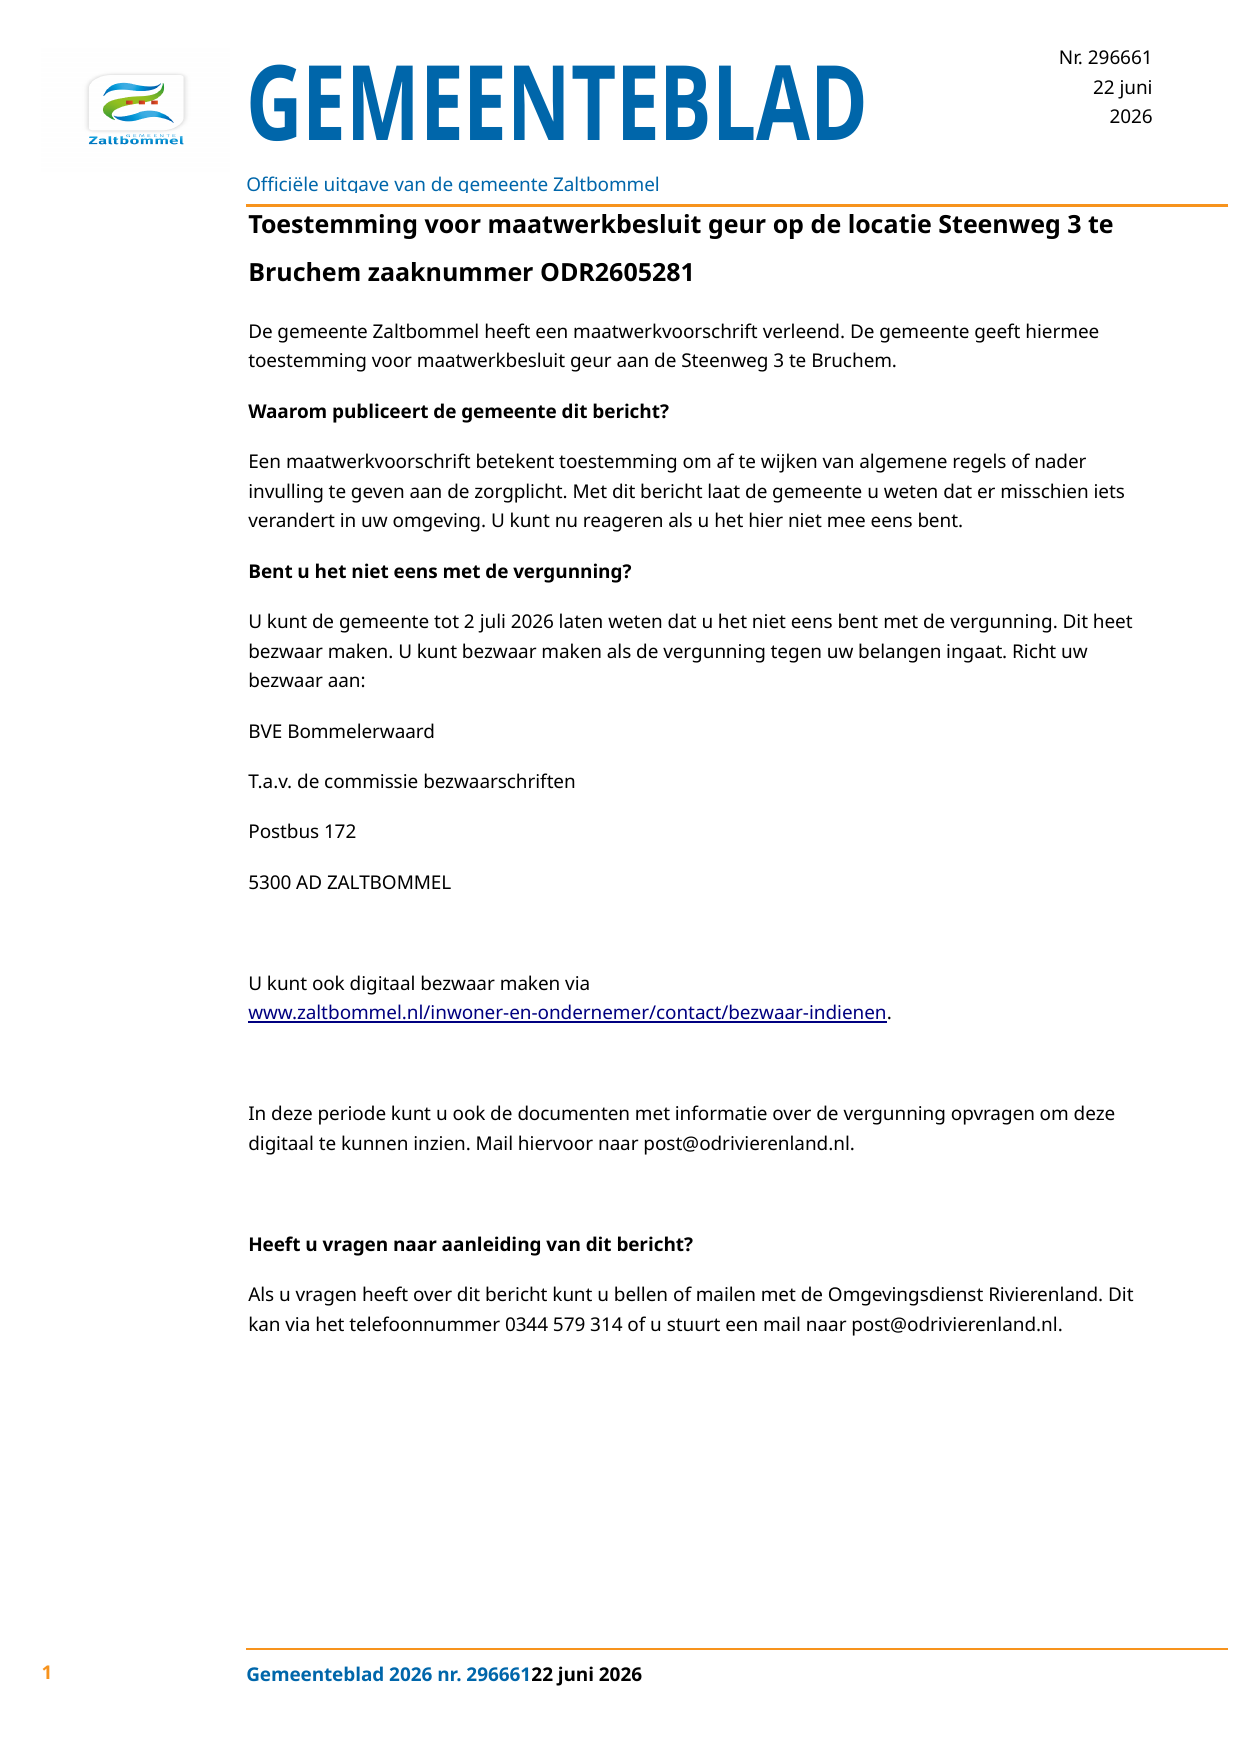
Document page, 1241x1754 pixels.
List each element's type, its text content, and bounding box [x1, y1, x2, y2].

text U kunt ook digitaal bezwaar maken via www.zaltbommel.nl/inwoner-en-ondernemer/contact/bezwaar-indienen. [248, 970, 1152, 1025]
text In deze periode kunt u ook de documenten met informatie over de vergunning opvragen om deze digitaal te kunnen inzien. Mail hiervoor naar post@odrivierenland.nl. [248, 1100, 1152, 1156]
text BVE Bommelerwaard [248, 718, 1152, 744]
text 5300 AD ZALTBOMMEL [248, 869, 1152, 895]
text Als u vragen heeft over dit bericht kunt u bellen of mailen met de Omgevingsdienst Rivierenland. Dit kan via het telefoonnummer 0344 579 314 of u stuurt een mail naar post@odrivierenland.nl. [248, 1281, 1152, 1337]
text Een maatwerkvoorschrift betekent toestemming om af te wijken van algemene regels of nader invulling te geven aan de zorgplicht. Met dit bericht laat de gemeente u weten dat er misschien iets verandert in uw omgeving. U kunt nu reageren als u het hier niet mee eens bent. [248, 448, 1152, 533]
text Toestemming voor maatwerkbesluit geur op de locatie Steenweg 3 te Bruchem zaaknummer ODR2605281 [248, 207, 1152, 288]
text Heeft u vragen naar aanleiding van dit bericht? [248, 1231, 1152, 1257]
text De gemeente Zaltbommel heeft een maatwerkvoorschrift verleend. De gemeente geeft hiermee toestemming voor maatwerkbesluit geur aan de Steenweg 3 te Bruchem. [248, 318, 1152, 373]
text Postbus 172 [248, 819, 1152, 844]
text U kunt de gemeente tot 2 juli 2026 laten weten dat u het niet eens bent met de vergunning. Dit heet bezwaar maken. U kunt bezwaar maken als de vergunning tegen uw belangen ingaat. Richt uw bezwaar aan: [248, 608, 1152, 693]
text T.a.v. de commissie bezwaarschriften [248, 768, 1152, 794]
text Bent u het niet eens met de vergunning? [248, 558, 1152, 584]
text Waarom publiceert de gemeente dit bericht? [248, 398, 1152, 424]
picture [41, 47, 231, 172]
